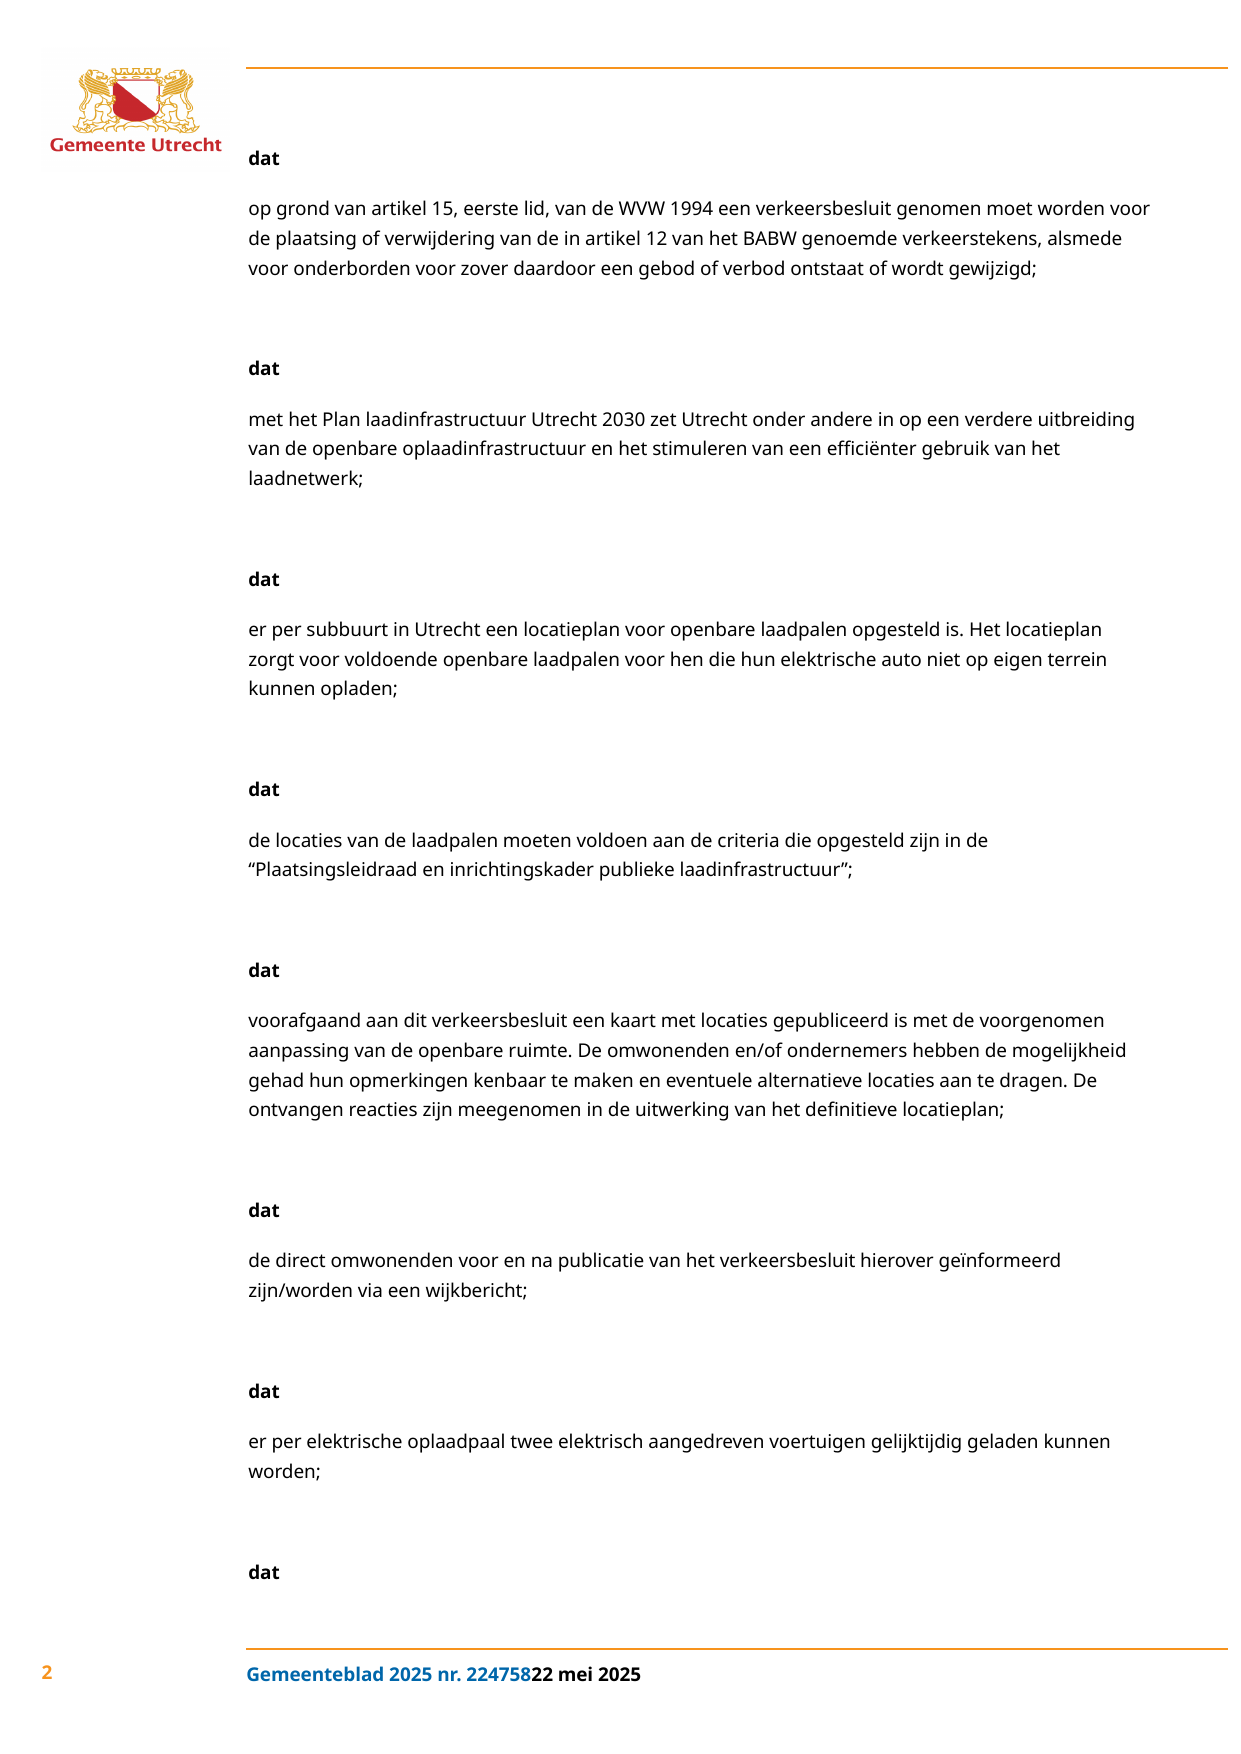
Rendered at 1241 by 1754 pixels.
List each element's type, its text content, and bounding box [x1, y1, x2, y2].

text er per elektrische oplaadpaal twee elektrisch aangedreven voertuigen gelijktijdig geladen kunnen worden; [248, 1428, 1152, 1484]
text dat [248, 145, 1152, 171]
text er per subbuurt in Utrecht een locatieplan voor openbare laadpalen opgesteld is. Het locatieplan zorgt voor voldoende openbare laadpalen voor hen die hun elektrische auto niet op eigen terrein kunnen opladen; [248, 616, 1152, 701]
text voorafgaand aan dit verkeersbesluit een kaart met locaties gepubliceerd is met de voorgenomen aanpassing van de openbare ruimte. De omwonenden en/of ondernemers hebben de mogelijkheid gehad hun opmerkingen kenbaar te maken en eventuele alternatieve locaties aan te dragen. De ontvangen reacties zijn meegenomen in de uitwerking van het definitieve locatieplan; [248, 1008, 1152, 1122]
picture [41, 47, 231, 172]
text dat [248, 1197, 1152, 1223]
text op grond van artikel 15, eerste lid, van de WVW 1994 een verkeersbesluit genomen moet worden voor de plaatsing of verwijdering van de in artikel 12 van het BABW genoemde verkeerstekens, alsmede voor onderborden voor zover daardoor een gebod of verbod ontstaat of wordt gewijzigd; [248, 196, 1152, 281]
text met het Plan laadinfrastructuur Utrecht 2030 zet Utrecht onder andere in op een verdere uitbreiding van de openbare oplaadinfrastructuur en het stimuleren van een efficiënter gebruik van het laadnetwerk; [248, 406, 1152, 491]
text dat [248, 1378, 1152, 1404]
text de locaties van de laadpalen moeten voldoen aan de criteria die opgesteld zijn in de “Plaatsingsleidraad en inrichtingskader publieke laadinfrastructuur”; [248, 827, 1152, 882]
text dat [248, 356, 1152, 381]
text dat [248, 957, 1152, 983]
text dat [248, 776, 1152, 802]
text dat [248, 1559, 1152, 1585]
text de direct omwonenden voor en na publicatie van het verkeersbesluit hierover geïnformeerd zijn/worden via een wijkbericht; [248, 1248, 1152, 1303]
text dat [248, 566, 1152, 592]
